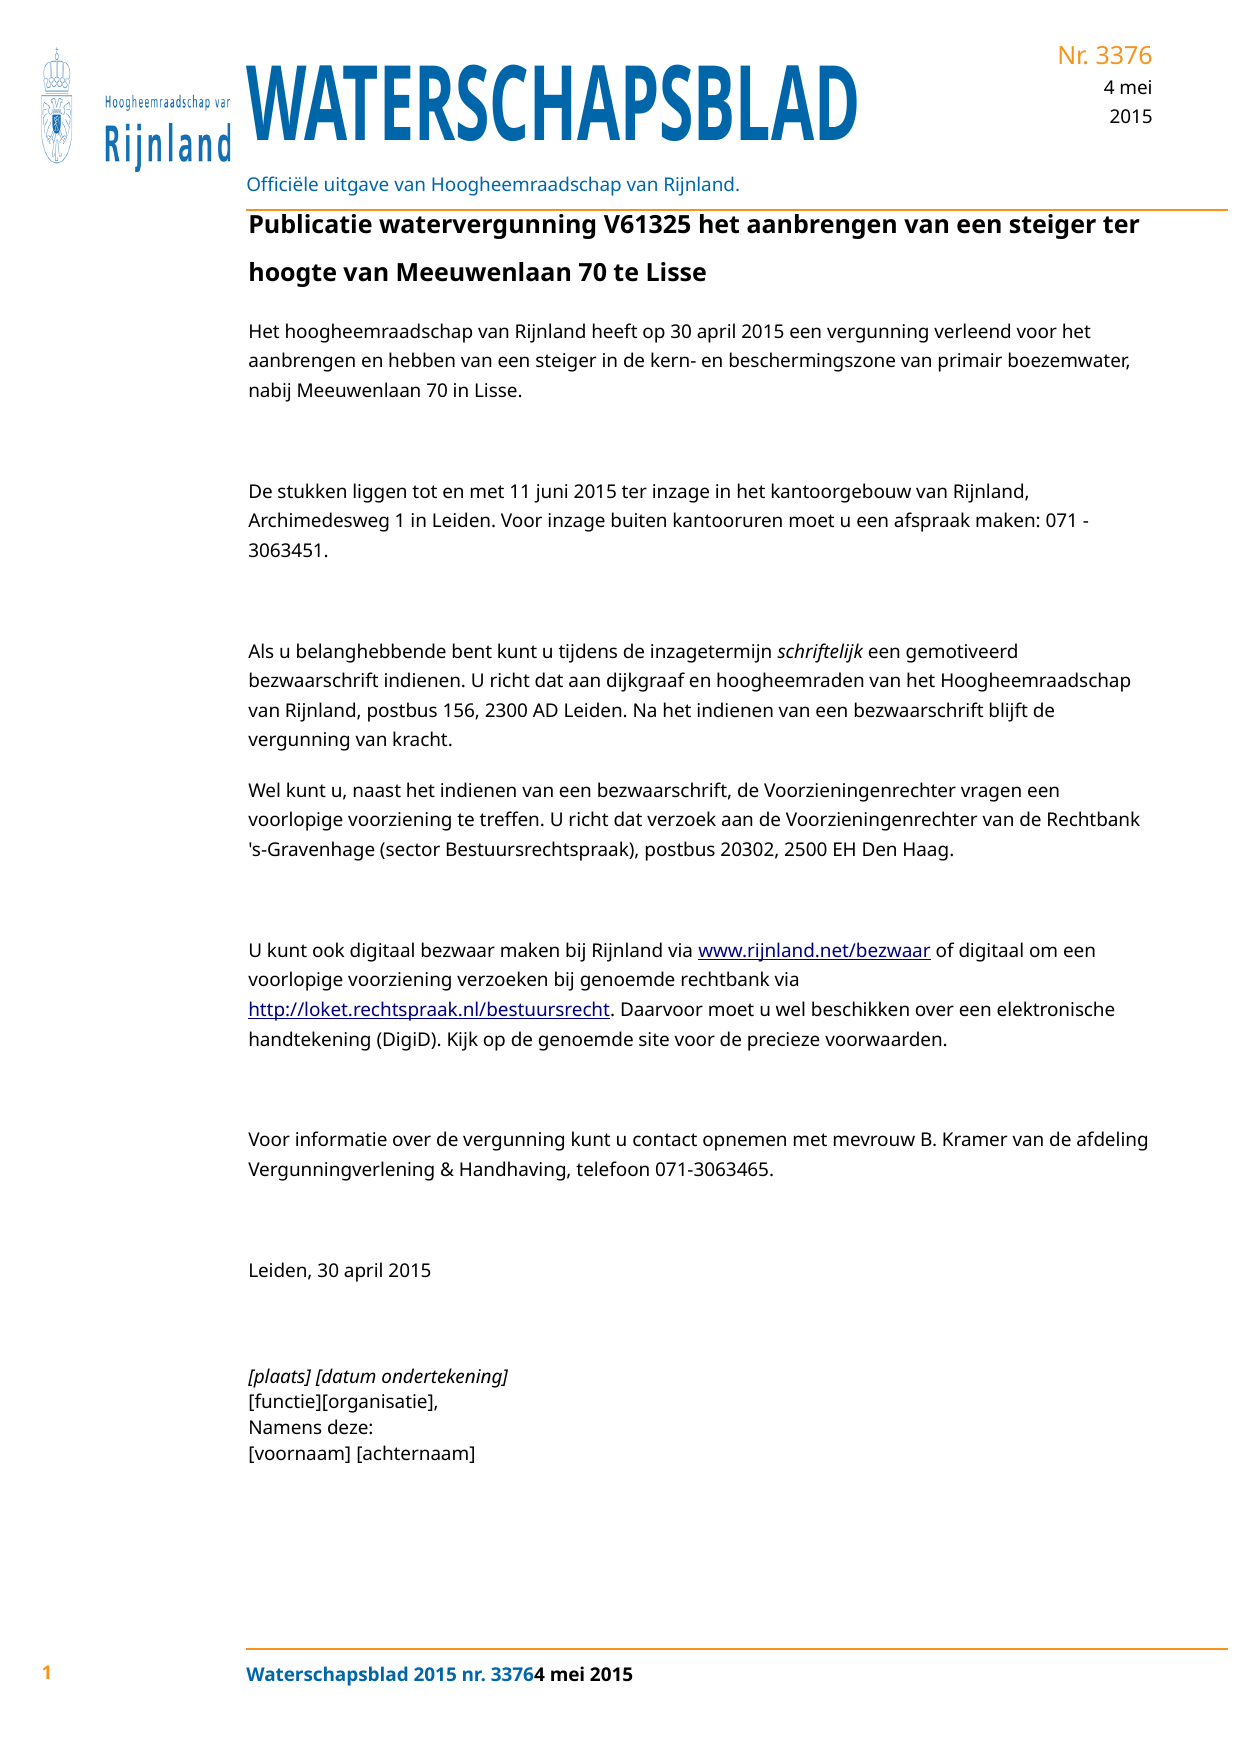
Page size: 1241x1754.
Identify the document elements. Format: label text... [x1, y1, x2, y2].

text [plaats] [datum ondertekening] [248, 1363, 1152, 1388]
picture [41, 47, 231, 172]
text U kunt ook digitaal bezwaar maken bij Rijnland via www.rijnland.net/bezwaar of digitaal om een voorlopige voorziening verzoeken bij genoemde rechtbank via http://loket.rechtspraak.nl/bestuursrecht. Daarvoor moet u wel beschikken over een elektronische handtekening (DigiD). Kijk op de genoemde site voor de precieze voorwaarden. [248, 937, 1152, 1052]
text Leiden, 30 april 2015 [248, 1257, 1152, 1283]
text Wel kunt u, naast het indienen van een bezwaarschrift, de Voorzieningenrechter vragen een voorlopige voorziening te treffen. U richt dat verzoek aan de Voorzieningenrechter van de Rechtbank 's-Gravenhage (sector Bestuursrechtspraak), postbus 20302, 2500 EH Den Haag. [248, 777, 1152, 862]
text Het hoogheemraadschap van Rijnland heeft op 30 april 2015 een vergunning verleend voor het aanbrengen en hebben van een steiger in de kern- en beschermingszone van primair boezemwater, nabij Meeuwenlaan 70 in Lisse. [248, 318, 1152, 403]
text Als u belanghebbende bent kunt u tijdens de inzagetermijn schriftelijk een gemotiveerd bezwaarschrift indienen. U richt dat aan dijkgraaf en hoogheemraden van het Hoogheemraadschap van Rijnland, postbus 156, 2300 AD Leiden. Na het indienen van een bezwaarschrift blijft de vergunning van kracht. [248, 638, 1152, 752]
text Publicatie watervergunning V61325 het aanbrengen van een steiger ter hoogte van Meeuwenlaan 70 te Lisse [248, 211, 1152, 288]
text [functie][organisatie], [248, 1388, 1152, 1414]
text [voornaam] [achternaam] [248, 1440, 1152, 1466]
text Voor informatie over de vergunning kunt u contact opnemen met mevrouw B. Kramer van de afdeling Vergunningverlening & Handhaving, telefoon 071-3063465. [248, 1127, 1152, 1182]
text De stukken liggen tot en met 11 juni 2015 ter inzage in het kantoorgebouw van Rijnland, Archimedesweg 1 in Leiden. Voor inzage buiten kantooruren moet u een afspraak maken: 071 - 3063451. [248, 478, 1152, 563]
text Namens deze: [248, 1414, 1152, 1440]
